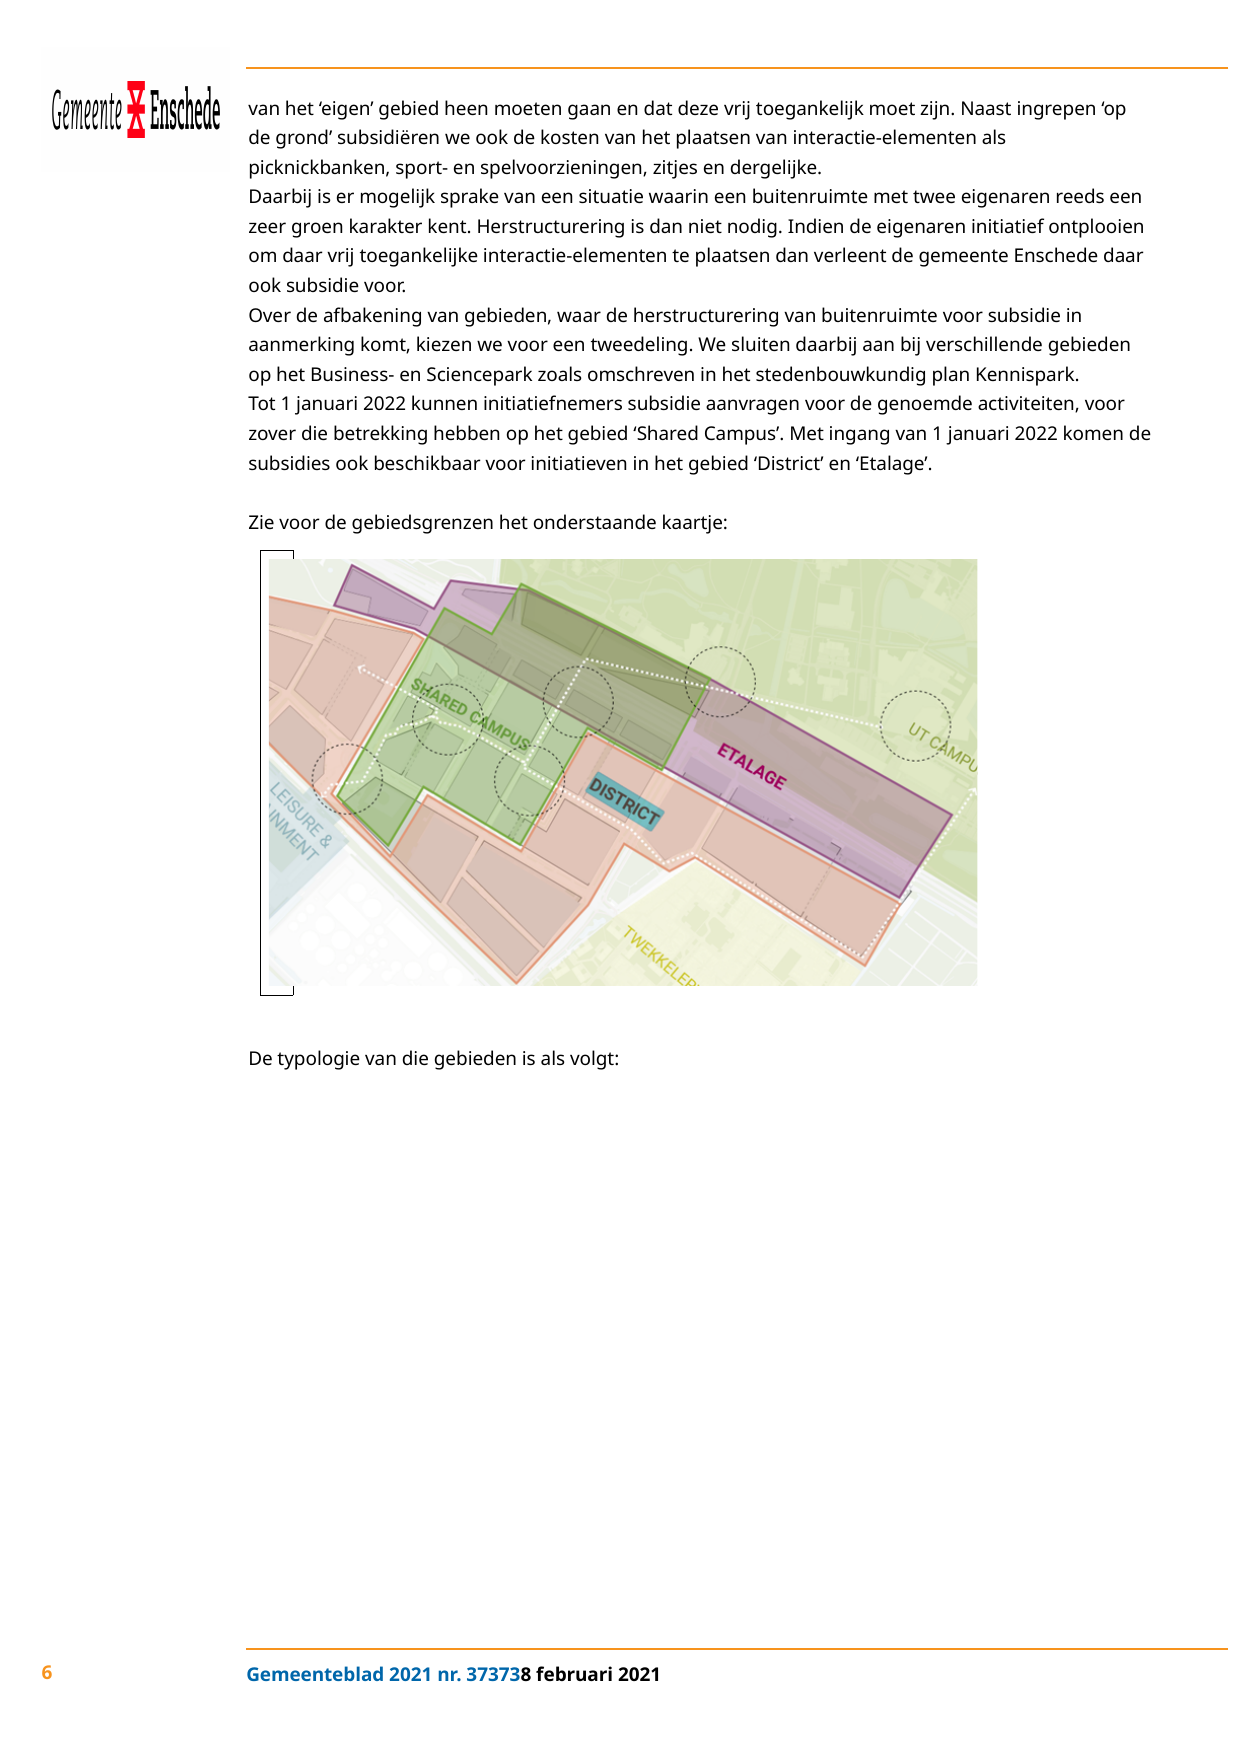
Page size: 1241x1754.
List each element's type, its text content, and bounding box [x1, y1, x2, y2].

text Tot 1 januari 2022 kunnen initiatiefnemers subsidie aanvragen voor de genoemde activiteiten, voor zover die betrekking hebben op het gebied ‘Shared Campus’. Met ingang van 1 januari 2022 komen de subsidies ook beschikbaar voor initiatieven in het gebied ‘District’ en ‘Etalage’. [248, 391, 1152, 476]
picture [268, 559, 978, 986]
picture [41, 47, 231, 172]
text van het ‘eigen’ gebied heen moeten gaan en dat deze vrij toegankelijk moet zijn. Naast ingrepen ‘op de grond’ subsidiëren we ook de kosten van het plaatsen van interactie-elementen als picknickbanken, sport- en spelvoorzieningen, zitjes en dergelijke. [248, 95, 1152, 180]
text Daarbij is er mogelijk sprake van een situatie waarin een buitenruimte met twee eigenaren reeds een zeer groen karakter kent. Herstructurering is dan niet nodig. Indien de eigenaren initiatief ontplooien om daar vrij toegankelijke interactie-elementen te plaatsen dan verleent de gemeente Enschede daar ook subsidie voor. [248, 183, 1152, 298]
text Over de afbakening van gebieden, waar de herstructurering van buitenruimte voor subsidie in aanmerking komt, kiezen we voor een tweedeling. We sluiten daarbij aan bij verschillende gebieden op het Business- en Sciencepark zoals omschreven in het stedenbouwkundig plan Kennispark. [248, 302, 1152, 387]
text Zie voor de gebiedsgrenzen het onderstaande kaartje: [248, 509, 1152, 535]
text De typologie van die gebieden is als volgt: [248, 1046, 1152, 1071]
